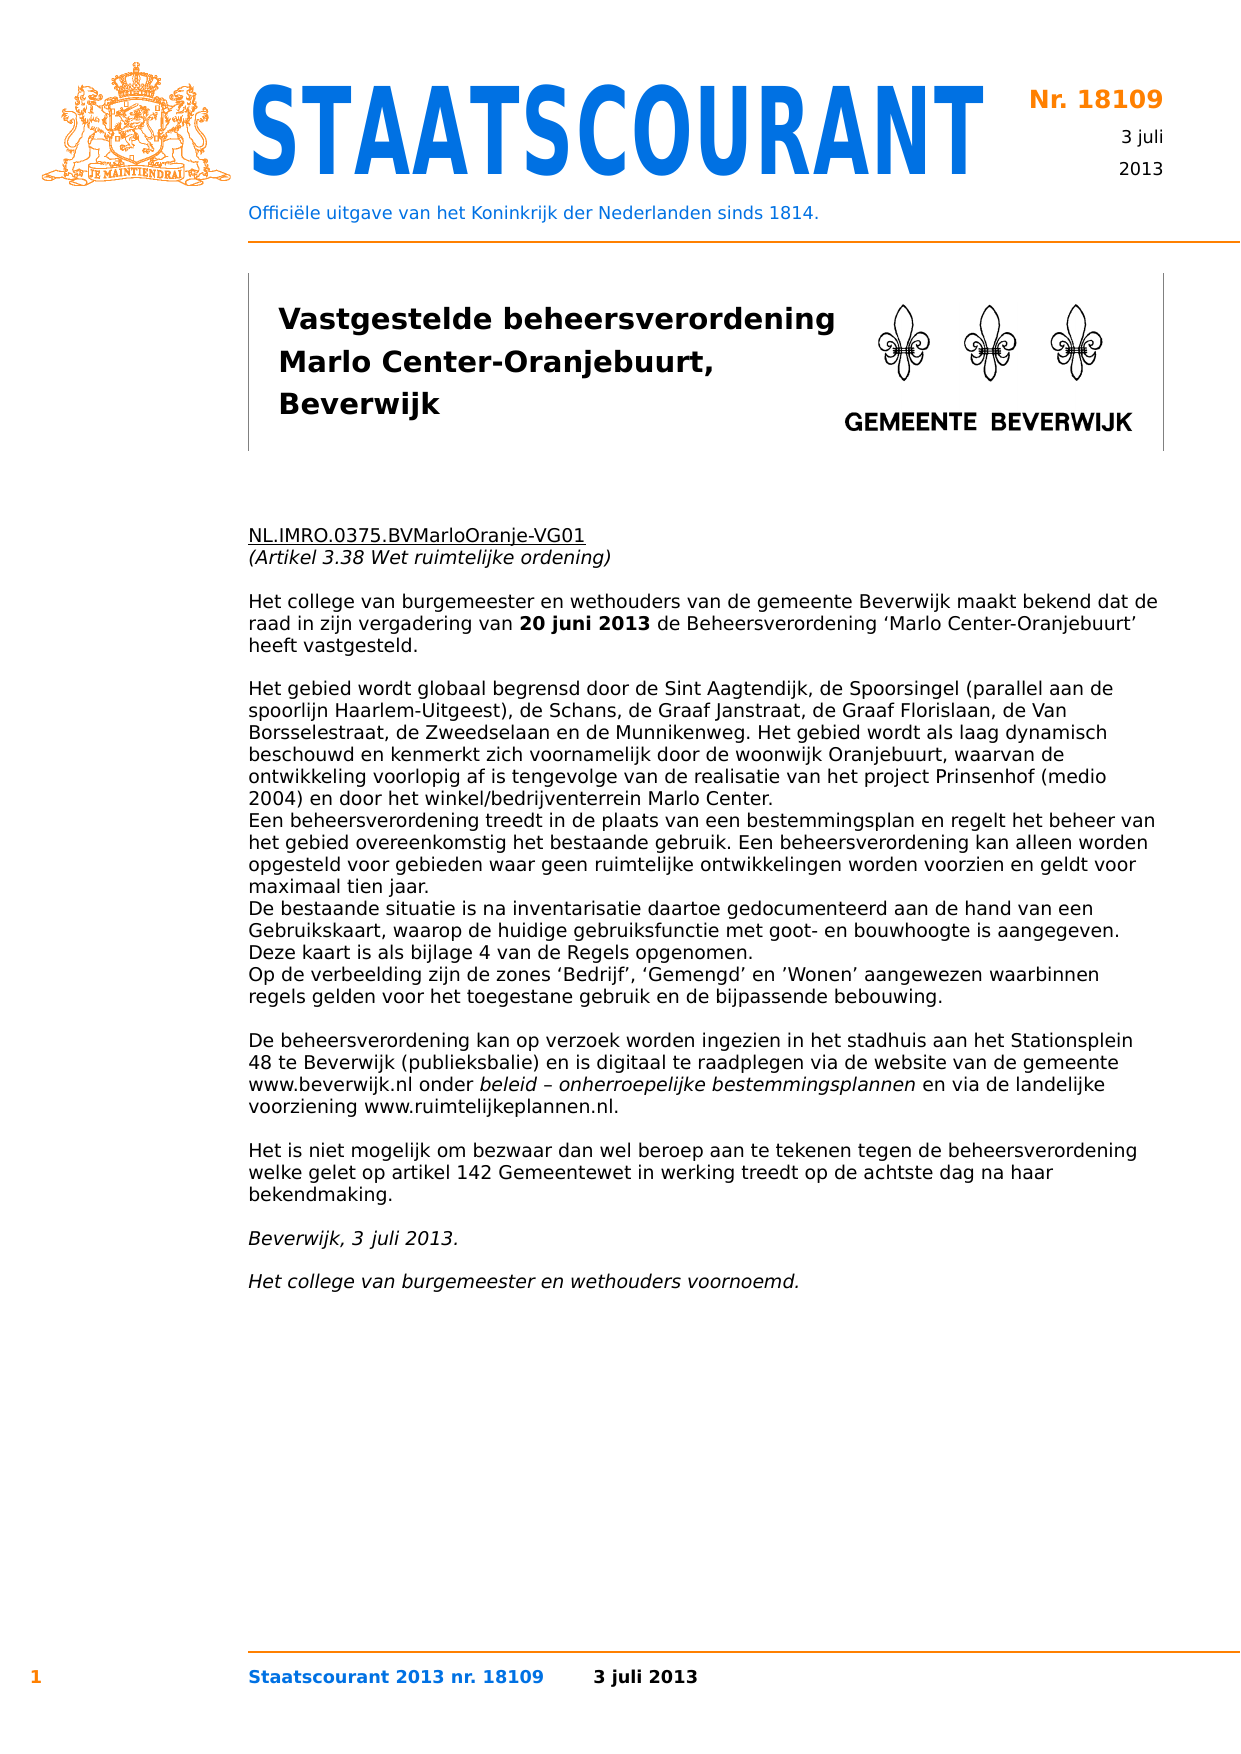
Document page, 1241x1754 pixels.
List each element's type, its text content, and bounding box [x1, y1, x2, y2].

text Beverwijk, 3 juli 2013. [248, 1227, 1163, 1249]
table_cell Officiële uitgave van het Koninkrijk der Nederlanden sinds 1814. [248, 203, 1240, 241]
table_header [25, 62, 248, 241]
text Het college van burgemeester en wethouders voornoemd. [248, 1271, 1163, 1293]
text Op de verbeelding zijn de zones ‘Bedrijf’, ‘Gemengd’ en ’Wonen’ aangewezen waarbinnen regels gelden voor het toegestane gebruik en de bijpassende bebouwing. [248, 964, 1163, 1008]
text Het college van burgemeester en wethouders van de gemeente Beverwijk maakt bekend dat de raad in zijn vergadering van 20 juni 2013 de Beheersverordening ‘Marlo Center-Oranjebuurt’ heeft vastgesteld. [248, 591, 1163, 656]
table_header Nr. 18109 [998, 62, 1240, 121]
picture [41, 62, 231, 186]
table_cell 2013 [998, 153, 1240, 203]
picture [844, 302, 1134, 433]
table_header STAATSCOURANT [248, 62, 998, 203]
text (Artikel 3.38 Wet ruimtelijke ordening) [248, 547, 1163, 569]
text Het gebied wordt globaal begrensd door de Sint Aagtendijk, de Spoorsingel (parallel aan de spoorlijn Haarlem-Uitgeest), de Schans, de Graaf Janstraat, de Graaf Florislaan, de Van Borsselestraat, de Zweedselaan en de Munnikenweg. Het gebied wordt als laag dynamisch beschouwd en kenmerkt zich voornamelijk door de woonwijk Oranjebuurt, waarvan de ontwikkeling voorlopig af is tengevolge van de realisatie van het project Prinsenhof (medio 2004) en door het winkel/bedrijventerrein Marlo Center. [248, 678, 1163, 810]
subtitle Vastgestelde beheersverordening Marlo Center-Oranjebuurt, Beverwijk [249, 273, 1163, 451]
table_cell 3 juli [998, 121, 1240, 153]
text NL.IMRO.0375.BVMarloOranje-VG01 [248, 525, 1163, 547]
text De bestaande situatie is na inventarisatie daartoe gedocumenteerd aan de hand van een Gebruikskaart, waarop de huidige gebruiksfunctie met goot- en bouwhoogte is aangegeven. Deze kaart is als bijlage 4 van de Regels opgenomen. [248, 898, 1163, 964]
text Een beheersverordening treedt in de plaats van een bestemmingsplan en regelt het beheer van het gebied overeenkomstig het bestaande gebruik. Een beheersverordening kan alleen worden opgesteld voor gebieden waar geen ruimtelijke ontwikkelingen worden voorzien en geldt voor maximaal tien jaar. [248, 810, 1163, 898]
text De beheersverordening kan op verzoek worden ingezien in het stadhuis aan het Stationsplein 48 te Beverwijk (publieksbalie) en is digitaal te raadplegen via de website van de gemeente www.beverwijk.nl onder beleid – onherroepelijke bestemmingsplannen en via de landelijke voorziening www.ruimtelijkeplannen.nl. [248, 1030, 1163, 1118]
text Het is niet mogelijk om bezwaar dan wel beroep aan te tekenen tegen de beheersverordening welke gelet op artikel 142 Gemeentewet in werking treedt op de achtste dag na haar bekendmaking. [248, 1140, 1163, 1206]
